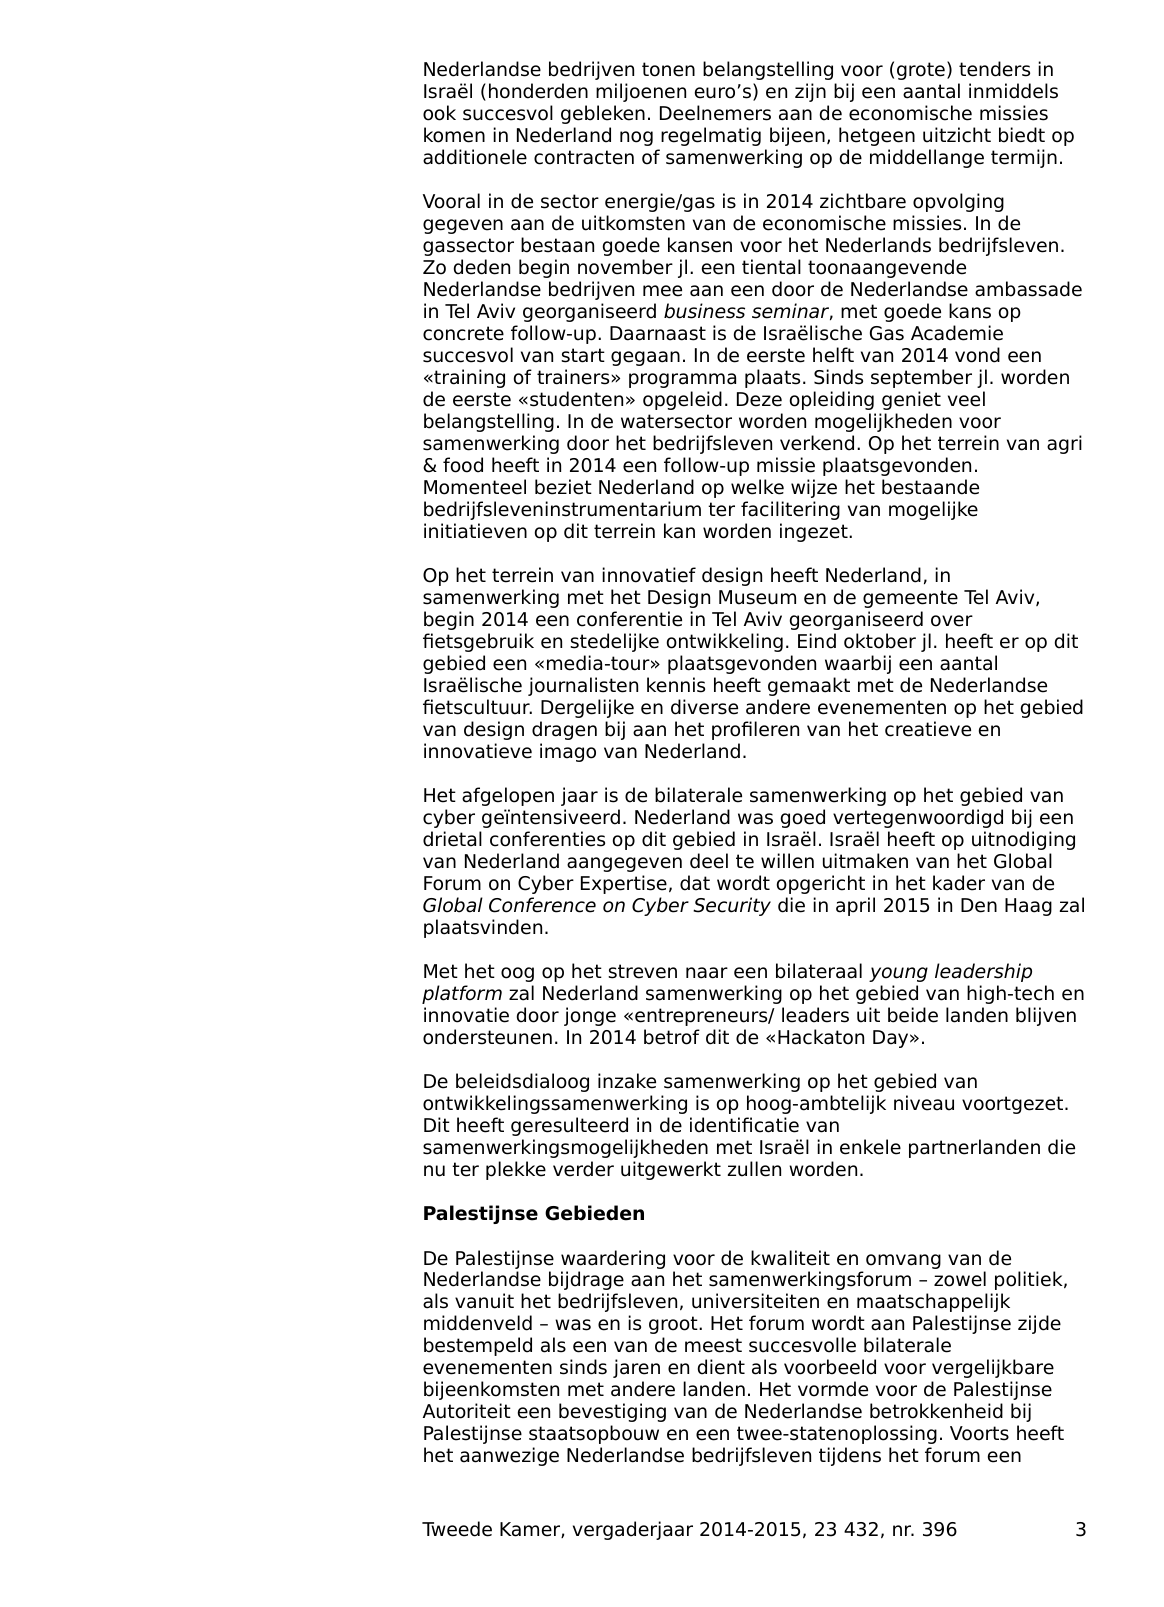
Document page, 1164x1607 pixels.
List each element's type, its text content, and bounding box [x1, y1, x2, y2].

text Met het oog op het streven naar een bilateraal young leadership platform zal Nederland samenwerking op het gebied van high-tech en innovatie door jonge «entrepreneurs/ leaders uit beide landen blijven ondersteunen. In 2014 betrof dit de «Hackaton Day». [422, 961, 1087, 1049]
text De Palestijnse waardering voor de kwaliteit en omvang van de Nederlandse bijdrage aan het samenwerkingsforum – zowel politiek, als vanuit het bedrijfsleven, universiteiten en maatschappelijk middenveld – was en is groot. Het forum wordt aan Palestijnse zijde bestempeld als een van de meest succesvolle bilaterale evenementen sinds jaren en dient als voorbeeld voor vergelijkbare bijeenkomsten met andere landen. Het vormde voor de Palestijnse Autoriteit een bevestiging van de Nederlandse betrokkenheid bij Palestijnse staatsopbouw en een twee-statenoplossing. Voorts heeft het aanwezige Nederlandse bedrijfsleven tijdens het forum een [422, 1247, 1087, 1467]
text Vooral in de sector energie/gas is in 2014 zichtbare opvolging gegeven aan de uitkomsten van de economische missies. In de gassector bestaan goede kansen voor het Nederlands bedrijfsleven. Zo deden begin november jl. een tiental toonaangevende Nederlandse bedrijven mee aan een door de Nederlandse ambassade in Tel Aviv georganiseerd business seminar, met goede kans op concrete follow-up. Daarnaast is de Israëlische Gas Academie succesvol van start gegaan. In de eerste helft van 2014 vond een «training of trainers» programma plaats. Sinds september jl. worden de eerste «studenten» opgeleid. Deze opleiding geniet veel belangstelling. In de watersector worden mogelijkheden voor samenwerking door het bedrijfsleven verkend. Op het terrein van agri & food heeft in 2014 een follow-up missie plaatsgevonden. Momenteel beziet Nederland op welke wijze het bestaande bedrijfsleveninstrumentarium ter facilitering van mogelijke initiatieven op dit terrein kan worden ingezet. [422, 191, 1087, 543]
text Nederlandse bedrijven tonen belangstelling voor (grote) tenders in Israël (honderden miljoenen euro’s) en zijn bij een aantal inmiddels ook succesvol gebleken. Deelnemers aan de economische missies komen in Nederland nog regelmatig bijeen, hetgeen uitzicht biedt op additionele contracten of samenwerking op de middellange termijn. [422, 59, 1087, 169]
text Het afgelopen jaar is de bilaterale samenwerking op het gebied van cyber geïntensiveerd. Nederland was goed vertegenwoordigd bij een drietal conferenties op dit gebied in Israël. Israël heeft op uitnodiging van Nederland aangegeven deel te willen uitmaken van het Global Forum on Cyber Expertise, dat wordt opgericht in het kader van de Global Conference on Cyber Security die in april 2015 in Den Haag zal plaatsvinden. [422, 785, 1087, 939]
text Op het terrein van innovatief design heeft Nederland, in samenwerking met het Design Museum en de gemeente Tel Aviv, begin 2014 een conferentie in Tel Aviv georganiseerd over fietsgebruik en stedelijke ontwikkeling. Eind oktober jl. heeft er op dit gebied een «media-tour» plaatsgevonden waarbij een aantal Israëlische journalisten kennis heeft gemaakt met de Nederlandse fietscultuur. Dergelijke en diverse andere evenementen op het gebied van design dragen bij aan het profileren van het creatieve en innovatieve imago van Nederland. [422, 565, 1087, 763]
text De beleidsdialoog inzake samenwerking op het gebied van ontwikkelingssamenwerking is op hoog-ambtelijk niveau voortgezet. Dit heeft geresulteerd in de identificatie van samenwerkingsmogelijkheden met Israël in enkele partnerlanden die nu ter plekke verder uitgewerkt zullen worden. [422, 1071, 1087, 1181]
subtitle Palestijnse Gebieden [422, 1203, 1087, 1225]
